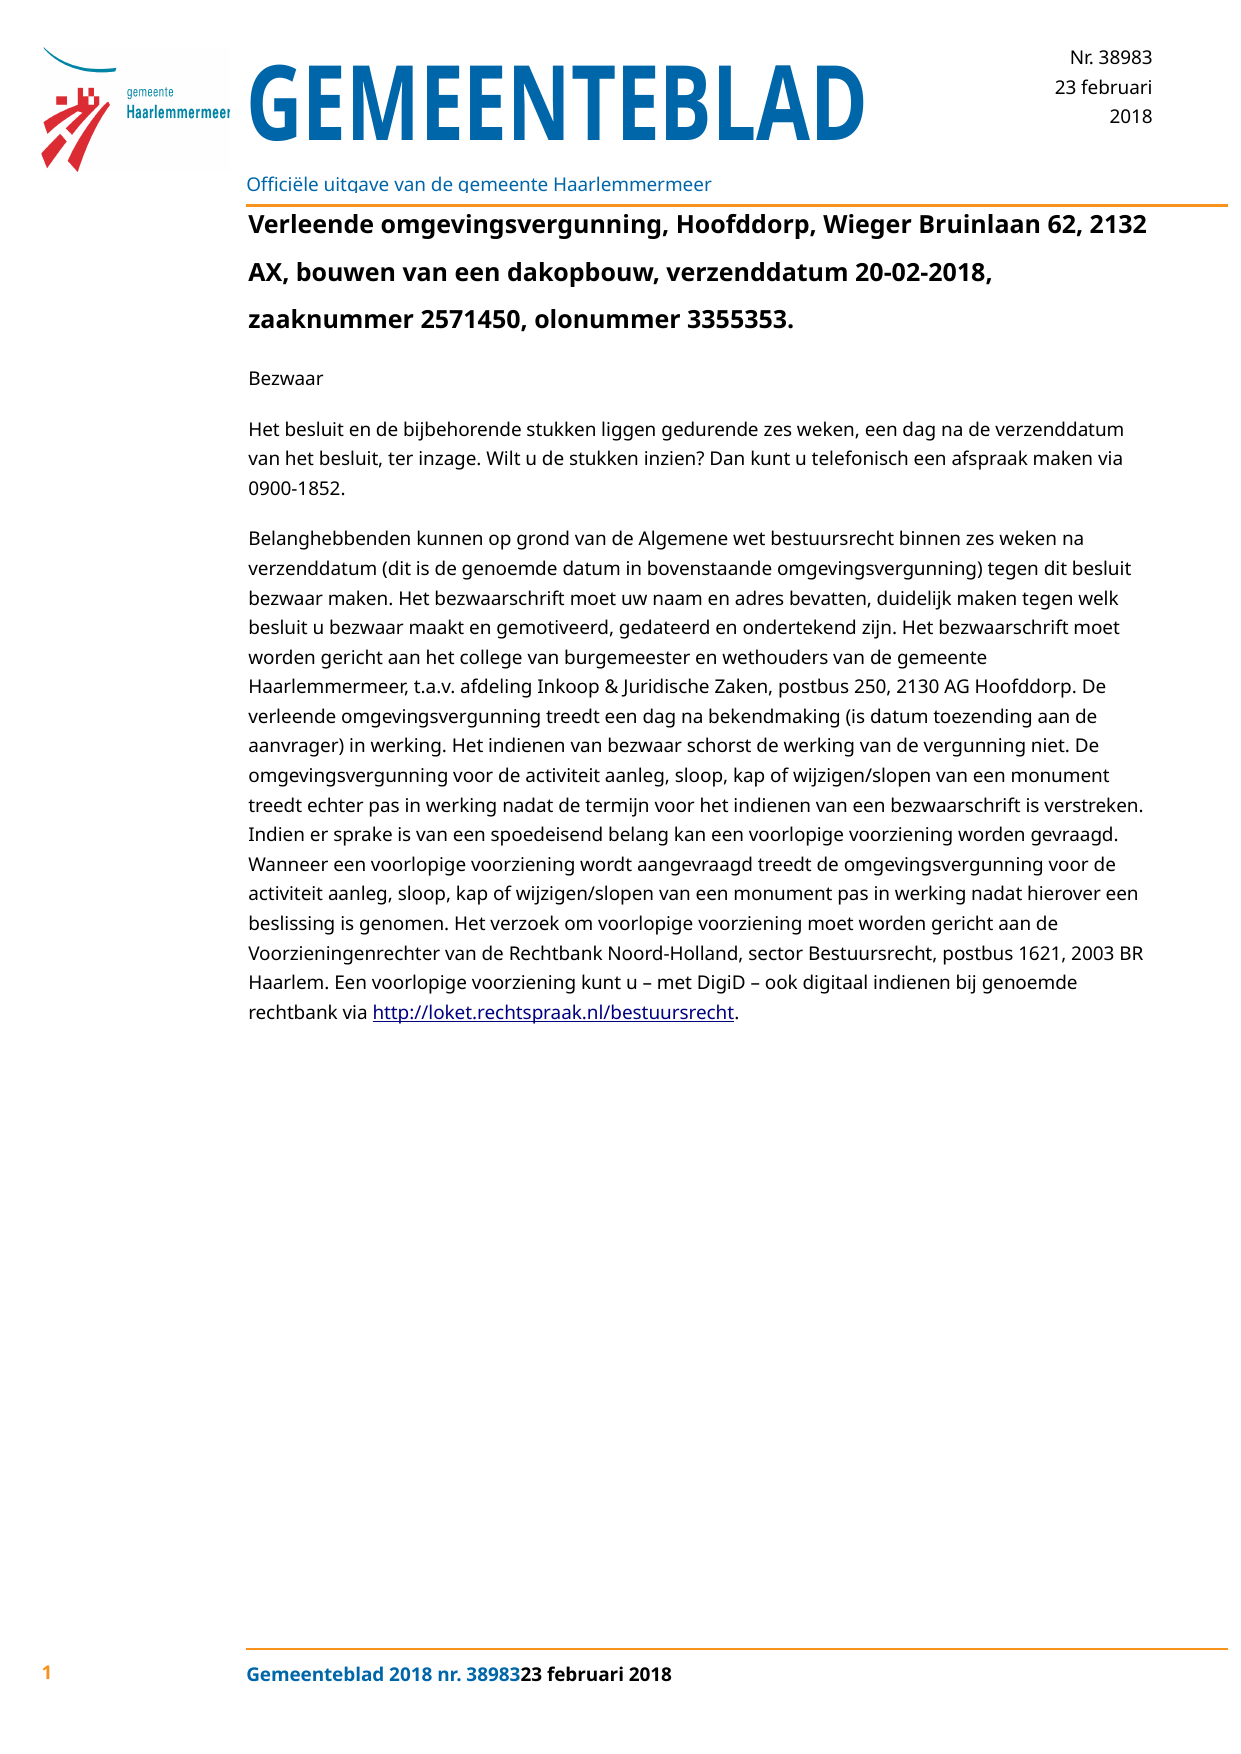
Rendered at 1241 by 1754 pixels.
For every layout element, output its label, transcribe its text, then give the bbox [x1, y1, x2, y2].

text Verleende omgevingsvergunning, Hoofddorp, Wieger Bruinlaan 62, 2132 AX, bouwen van een dakopbouw, verzenddatum 20-02-2018, zaaknummer 2571450, olonummer 3355353. [248, 207, 1152, 336]
text Het besluit en de bijbehorende stukken liggen gedurende zes weken, een dag na de verzenddatum van het besluit, ter inzage. Wilt u de stukken inzien? Dan kunt u telefonisch een afspraak maken via 0900-1852. [248, 416, 1152, 501]
text Bezwaar [248, 366, 1152, 391]
text Belanghebbenden kunnen op grond van de Algemene wet bestuursrecht binnen zes weken na verzenddatum (dit is de genoemde datum in bovenstaande omgevingsvergunning) tegen dit besluit bezwaar maken. Het bezwaarschrift moet uw naam en adres bevatten, duidelijk maken tegen welk besluit u bezwaar maakt en gemotiveerd, gedateerd en ondertekend zijn. Het bezwaarschrift moet worden gericht aan het college van burgemeester en wethouders van de gemeente Haarlemmermeer, t.a.v. afdeling Inkoop & Juridische Zaken, postbus 250, 2130 AG Hoofddorp. De verleende omgevingsvergunning treedt een dag na bekendmaking (is datum toezending aan de aanvrager) in werking. Het indienen van bezwaar schorst de werking van de vergunning niet. De omgevingsvergunning voor de activiteit aanleg, sloop, kap of wijzigen/slopen van een monument treedt echter pas in werking nadat de termijn voor het indienen van een bezwaarschrift is verstreken. Indien er sprake is van een spoedeisend belang kan een voorlopige voorziening worden gevraagd. Wanneer een voorlopige voorziening wordt aangevraagd treedt de omgevingsvergunning voor de activiteit aanleg, sloop, kap of wijzigen/slopen van een monument pas in werking nadat hierover een beslissing is genomen. Het verzoek om voorlopige voorziening moet worden gericht aan de Voorzieningenrechter van de Rechtbank Noord-Holland, sector Bestuursrecht, postbus 1621, 2003 BR Haarlem. Een voorlopige voorziening kunt u – met DigiD – ook digitaal indienen bij genoemde rechtbank via http://loket.rechtspraak.nl/bestuursrecht. [248, 526, 1152, 1024]
picture [41, 47, 231, 172]
